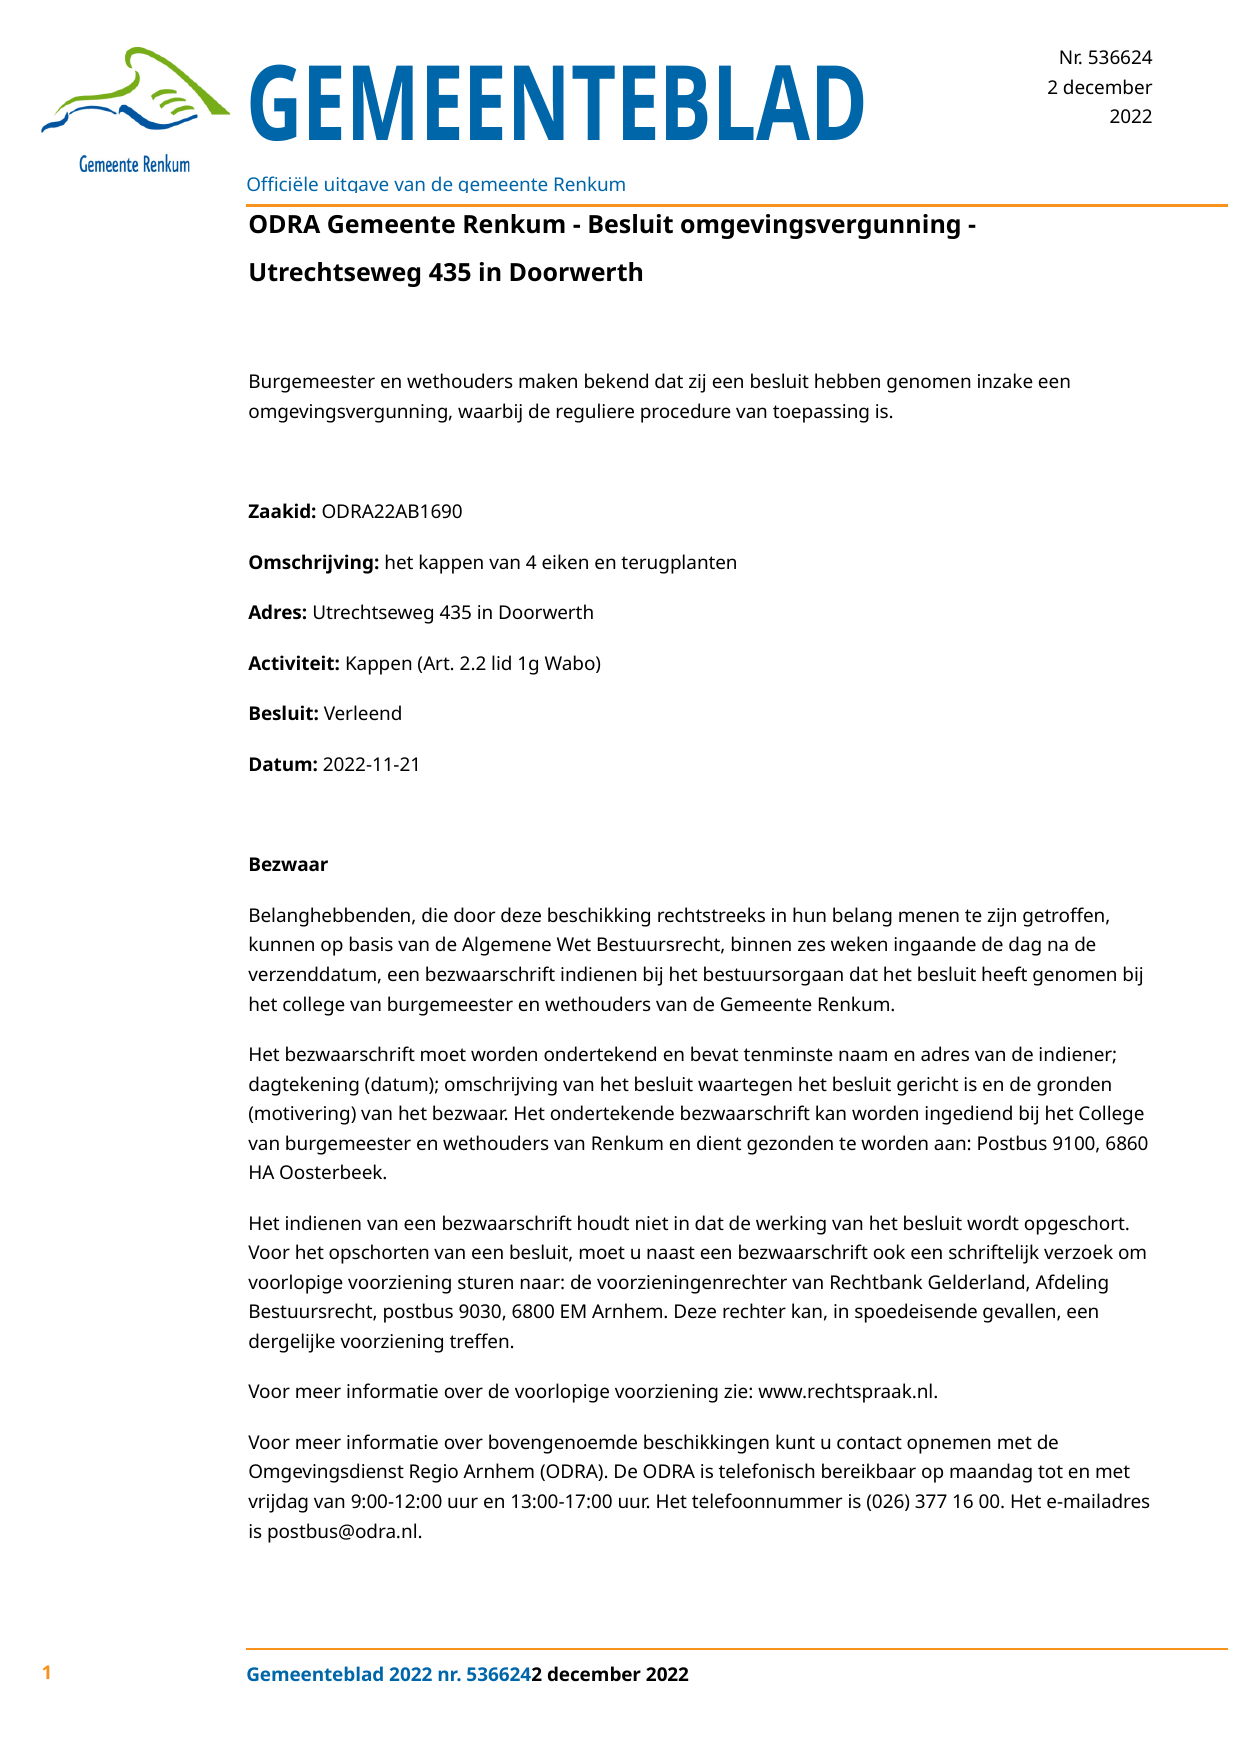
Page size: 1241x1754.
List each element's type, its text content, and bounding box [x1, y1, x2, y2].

picture [41, 47, 231, 172]
text Voor meer informatie over bovengenoemde beschikkingen kunt u contact opnemen met de Omgevingsdienst Regio Arnhem (ODRA). De ODRA is telefonisch bereikbaar op maandag tot en met vrijdag van 9:00-12:00 uur en 13:00-17:00 uur. Het telefoonnummer is (026) 377 16 00. Het e-mailadres is postbus@odra.nl. [248, 1429, 1152, 1544]
text Het bezwaarschrift moet worden ondertekend en bevat tenminste naam en adres van de indiener; dagtekening (datum); omschrijving van het besluit waartegen het besluit gericht is en de gronden (motivering) van het bezwaar. Het ondertekende bezwaarschrift kan worden ingediend bij het College van burgemeester en wethouders van Renkum en dient gezonden te worden aan: Postbus 9100, 6860 HA Oosterbeek. [248, 1041, 1152, 1185]
text Omschrijving: het kappen van 4 eiken en terugplanten [248, 549, 1152, 575]
text Zaakid: ODRA22AB1690 [248, 499, 1152, 524]
text Besluit: Verleend [248, 700, 1152, 726]
text Datum: 2022-11-21 [248, 751, 1152, 777]
text Adres: Utrechtseweg 435 in Doorwerth [248, 599, 1152, 625]
text Het indienen van een bezwaarschrift houdt niet in dat de werking van het besluit wordt opgeschort. Voor het opschorten van een besluit, moet u naast een bezwaarschrift ook een schriftelijk verzoek om voorlopige voorziening sturen naar: de voorzieningenrechter van Rechtbank Gelderland, Afdeling Bestuursrecht, postbus 9030, 6800 EM Arnhem. Deze rechter kan, in spoedeisende gevallen, een dergelijke voorziening treffen. [248, 1210, 1152, 1354]
text ODRA Gemeente Renkum - Besluit omgevingsvergunning - Utrechtseweg 435 in Doorwerth [248, 207, 1152, 288]
text Bezwaar [248, 852, 1152, 877]
text Burgemeester en wethouders maken bekend dat zij een besluit hebben genomen inzake een omgevingsvergunning, waarbij de reguliere procedure van toepassing is. [248, 368, 1152, 424]
text Belanghebbenden, die door deze beschikking rechtstreeks in hun belang menen te zijn getroffen, kunnen op basis van de Algemene Wet Bestuursrecht, binnen zes weken ingaande de dag na de verzenddatum, een bezwaarschrift indienen bij het bestuursorgaan dat het besluit heeft genomen bij het college van burgemeester en wethouders van de Gemeente Renkum. [248, 902, 1152, 1017]
text Voor meer informatie over de voorlopige voorziening zie: www.rechtspraak.nl. [248, 1379, 1152, 1404]
text Activiteit: Kappen (Art. 2.2 lid 1g Wabo) [248, 650, 1152, 676]
